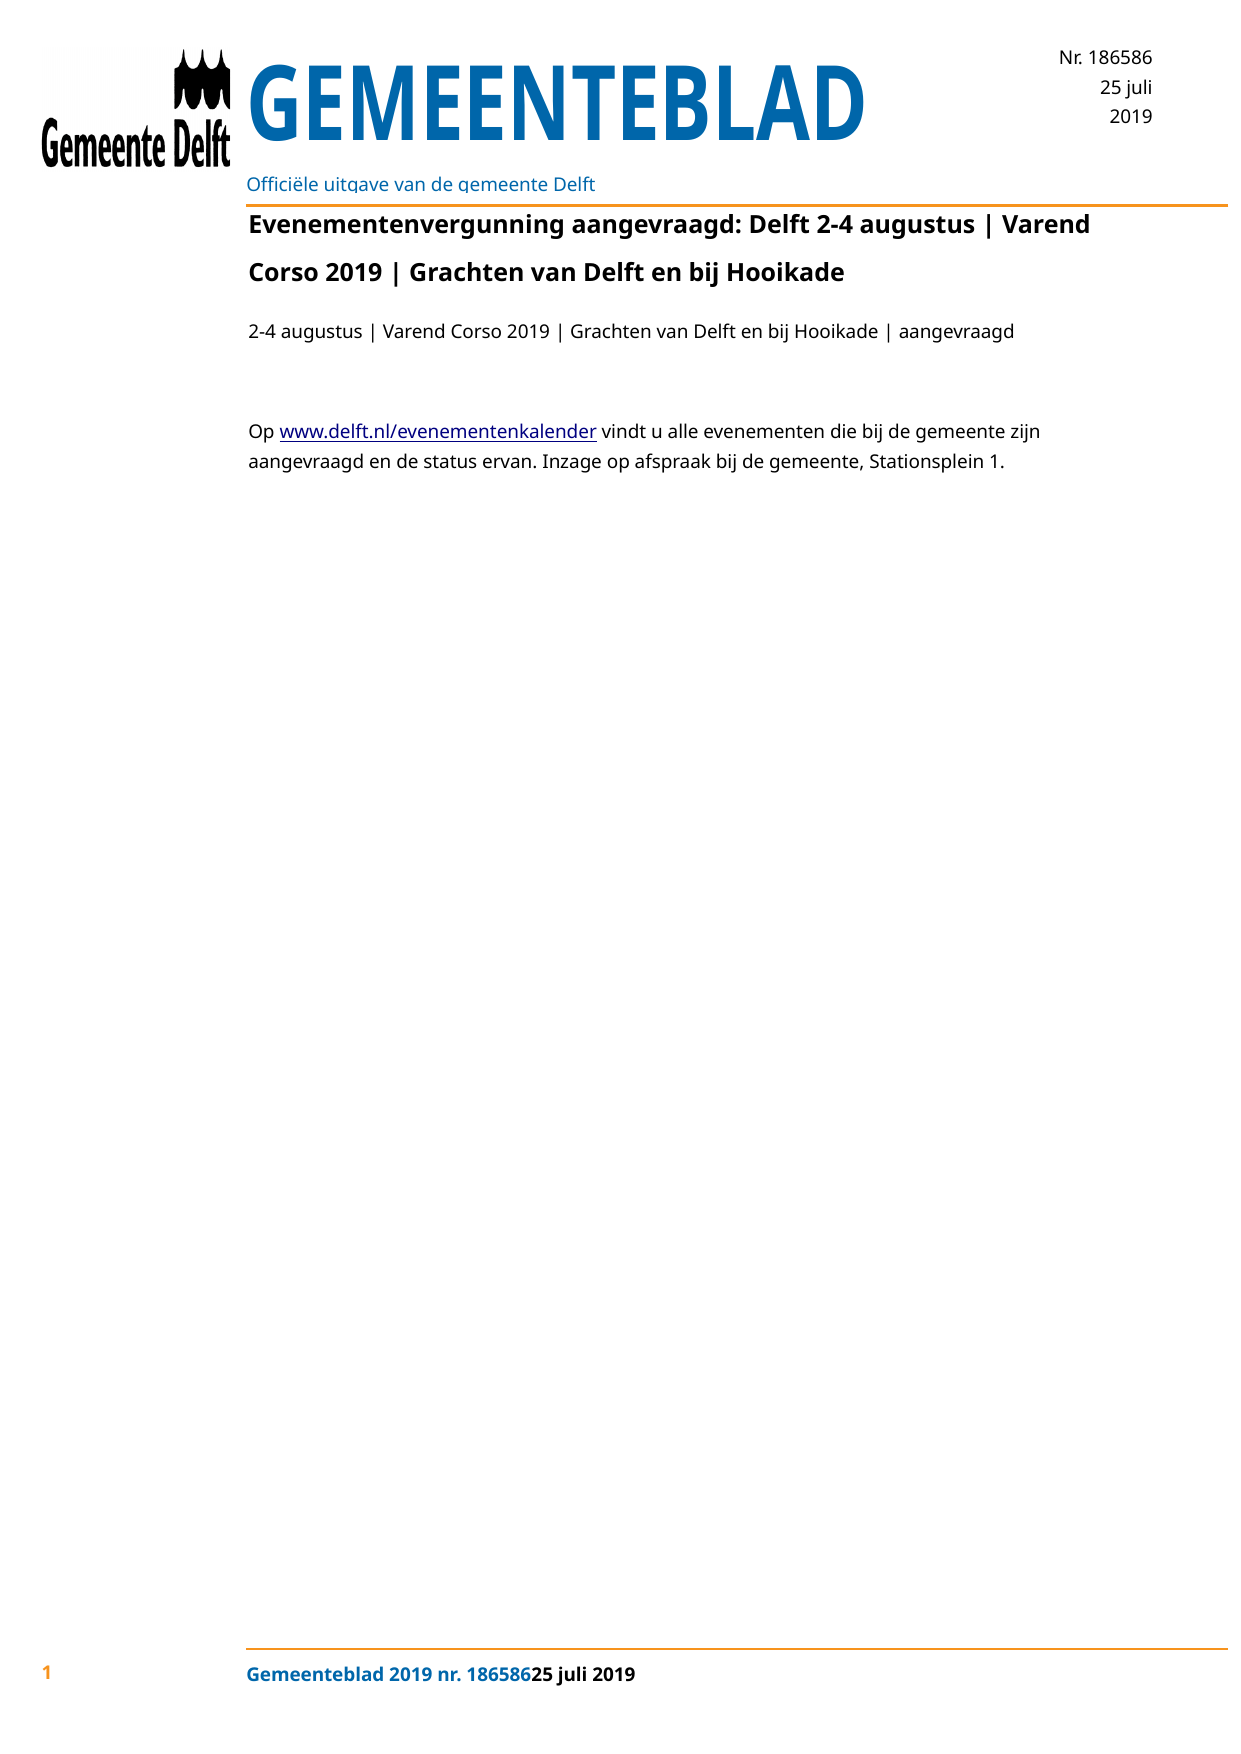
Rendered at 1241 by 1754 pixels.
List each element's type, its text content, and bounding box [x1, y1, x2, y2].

text Evenementenvergunning aangevraagd: Delft 2-4 augustus | Varend Corso 2019 | Grachten van Delft en bij Hooikade [248, 207, 1152, 288]
text Op www.delft.nl/evenementenkalender vindt u alle evenementen die bij de gemeente zijn aangevraagd en de status ervan. Inzage op afspraak bij de gemeente, Stationsplein 1. [248, 419, 1152, 474]
picture [41, 47, 231, 172]
text 2-4 augustus | Varend Corso 2019 | Grachten van Delft en bij Hooikade | aangevraagd [248, 318, 1152, 344]
